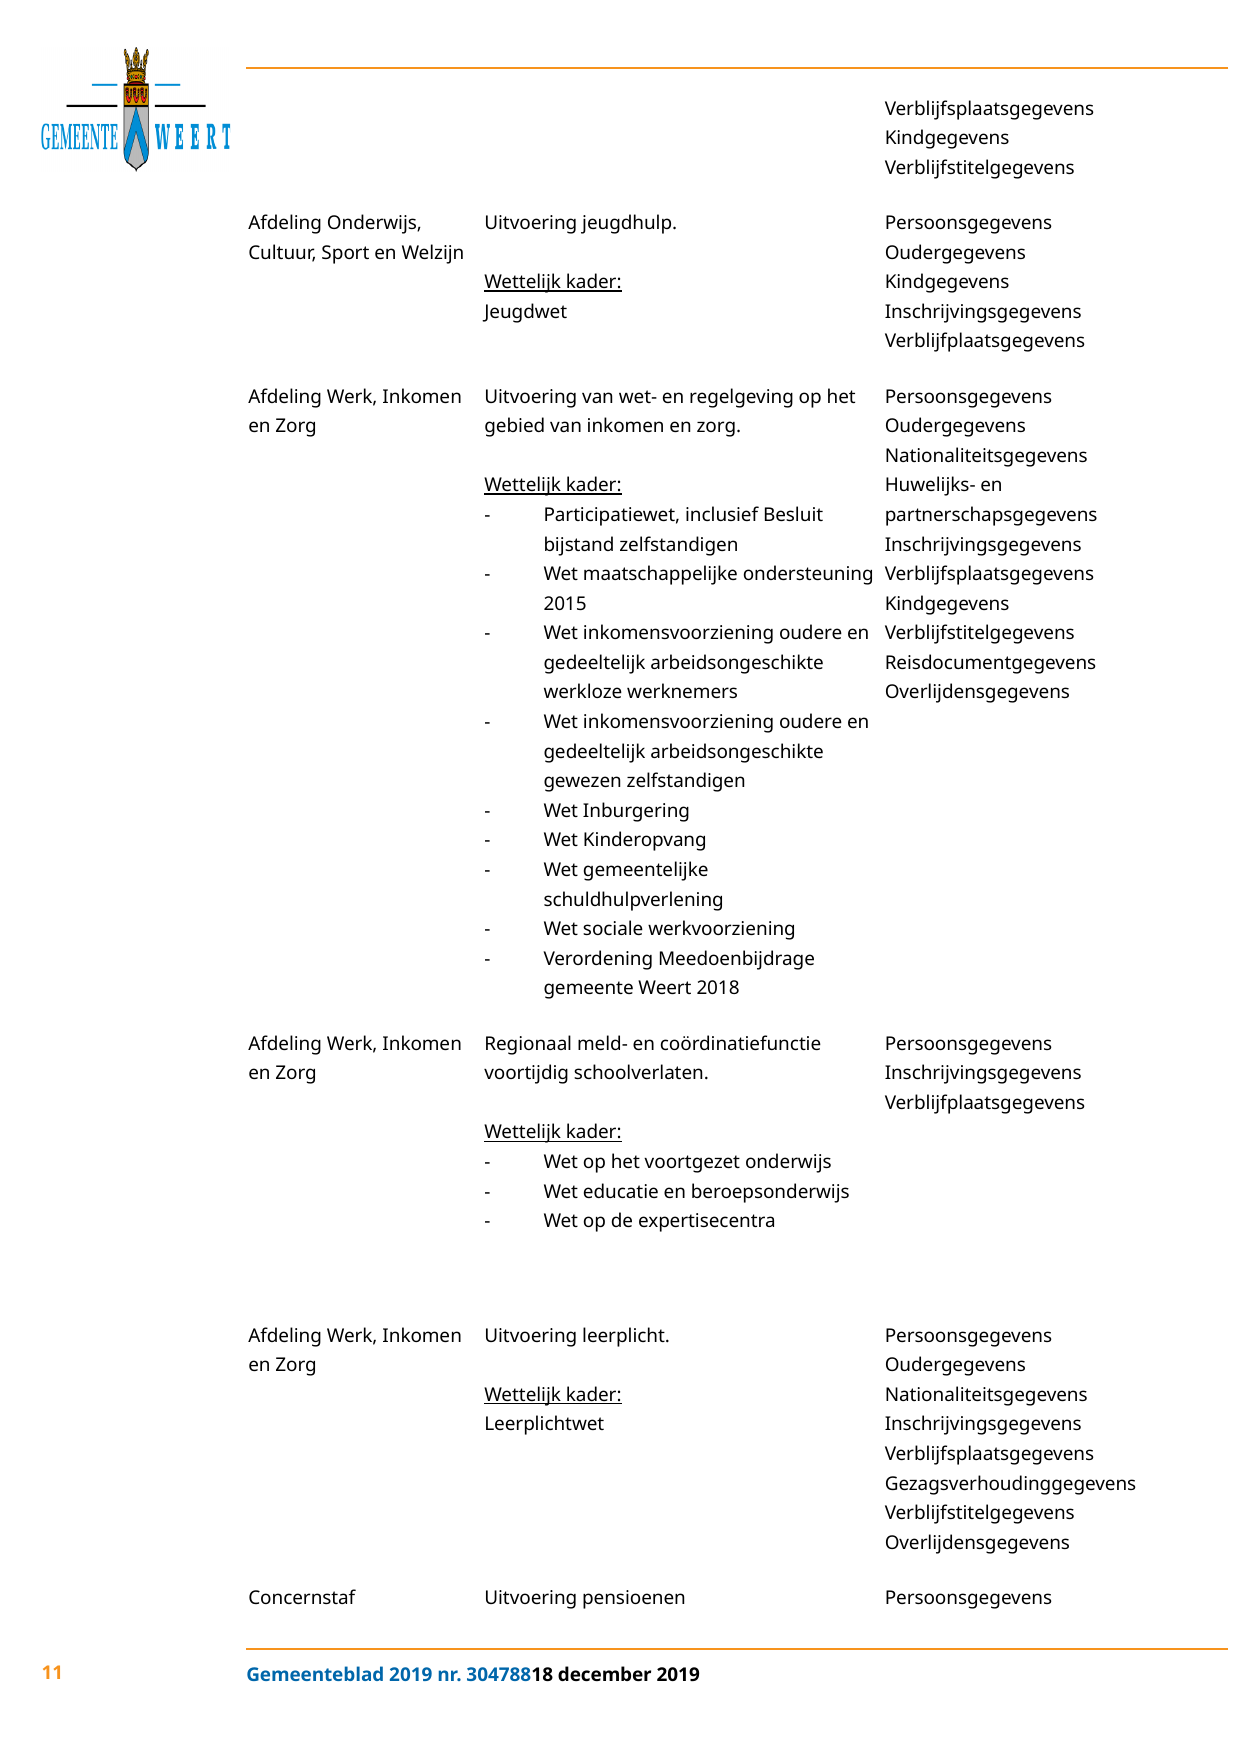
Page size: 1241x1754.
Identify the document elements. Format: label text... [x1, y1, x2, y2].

table_cell Verblijfsplaatsgegevens Kindgegevens Verblijfstitelgegevens [885, 95, 1152, 209]
table_cell Concernstaf [248, 1584, 484, 1610]
table_cell Afdeling Werk, Inkomen en Zorg [248, 383, 484, 1030]
table_cell Persoonsgegevens Inschrijvingsgegevens Verblijfplaatsgegevens [885, 1030, 1152, 1322]
table_cell Afdeling Onderwijs, Cultuur, Sport en Welzijn [248, 209, 484, 383]
table_cell Persoonsgegevens [885, 1584, 1152, 1610]
table_cell Afdeling Werk, Inkomen en Zorg [248, 1030, 484, 1322]
picture [41, 47, 231, 172]
table_cell Persoonsgegevens Oudergegevens Nationaliteitsgegevens Inschrijvingsgegevens Verblijfsplaatsgegevens Gezagsverhoudinggegevens Verblijfstitelgegevens Overlijdensgegevens [885, 1322, 1152, 1584]
table_cell Uitvoering leerplicht. Wettelijk kader: Leerplichtwet [484, 1322, 884, 1584]
table_cell [484, 95, 884, 209]
table_cell [248, 95, 484, 209]
table_cell Regionaal meld- en coördinatiefunctie voortijdig schoolverlaten. Wettelijk kader: Wet op het voortgezet onderwijs Wet educatie en beroepsonderwijs Wet op de expertisecentra [484, 1030, 884, 1322]
table_cell Persoonsgegevens Oudergegevens Kindgegevens Inschrijvingsgegevens Verblijfplaatsgegevens [885, 209, 1152, 383]
table_cell Uitvoering van wet- en regelgeving op het gebied van inkomen en zorg. Wettelijk kader: Participatiewet, inclusief Besluit bijstand zelfstandigen Wet maatschappelijke ondersteuning 2015 Wet inkomensvoorziening oudere en gedeeltelijk arbeidsongeschikte werkloze werknemers Wet inkomensvoorziening oudere en gedeeltelijk arbeidsongeschikte gewezen zelfstandigen Wet Inburgering Wet Kinderopvang Wet gemeentelijke schuldhulpverlening Wet sociale werkvoorziening Verordening Meedoenbijdrage gemeente Weert 2018 [484, 383, 884, 1030]
table_cell Uitvoering jeugdhulp. Wettelijk kader: Jeugdwet [484, 209, 884, 383]
table_cell Persoonsgegevens Oudergegevens Nationaliteitsgegevens Huwelijks- en partnerschapsgegevens Inschrijvingsgegevens Verblijfsplaatsgegevens Kindgegevens Verblijfstitelgegevens Reisdocumentgegevens Overlijdensgegevens [885, 383, 1152, 1030]
table_cell Afdeling Werk, Inkomen en Zorg [248, 1322, 484, 1584]
table_cell Uitvoering pensioenen [484, 1584, 884, 1610]
